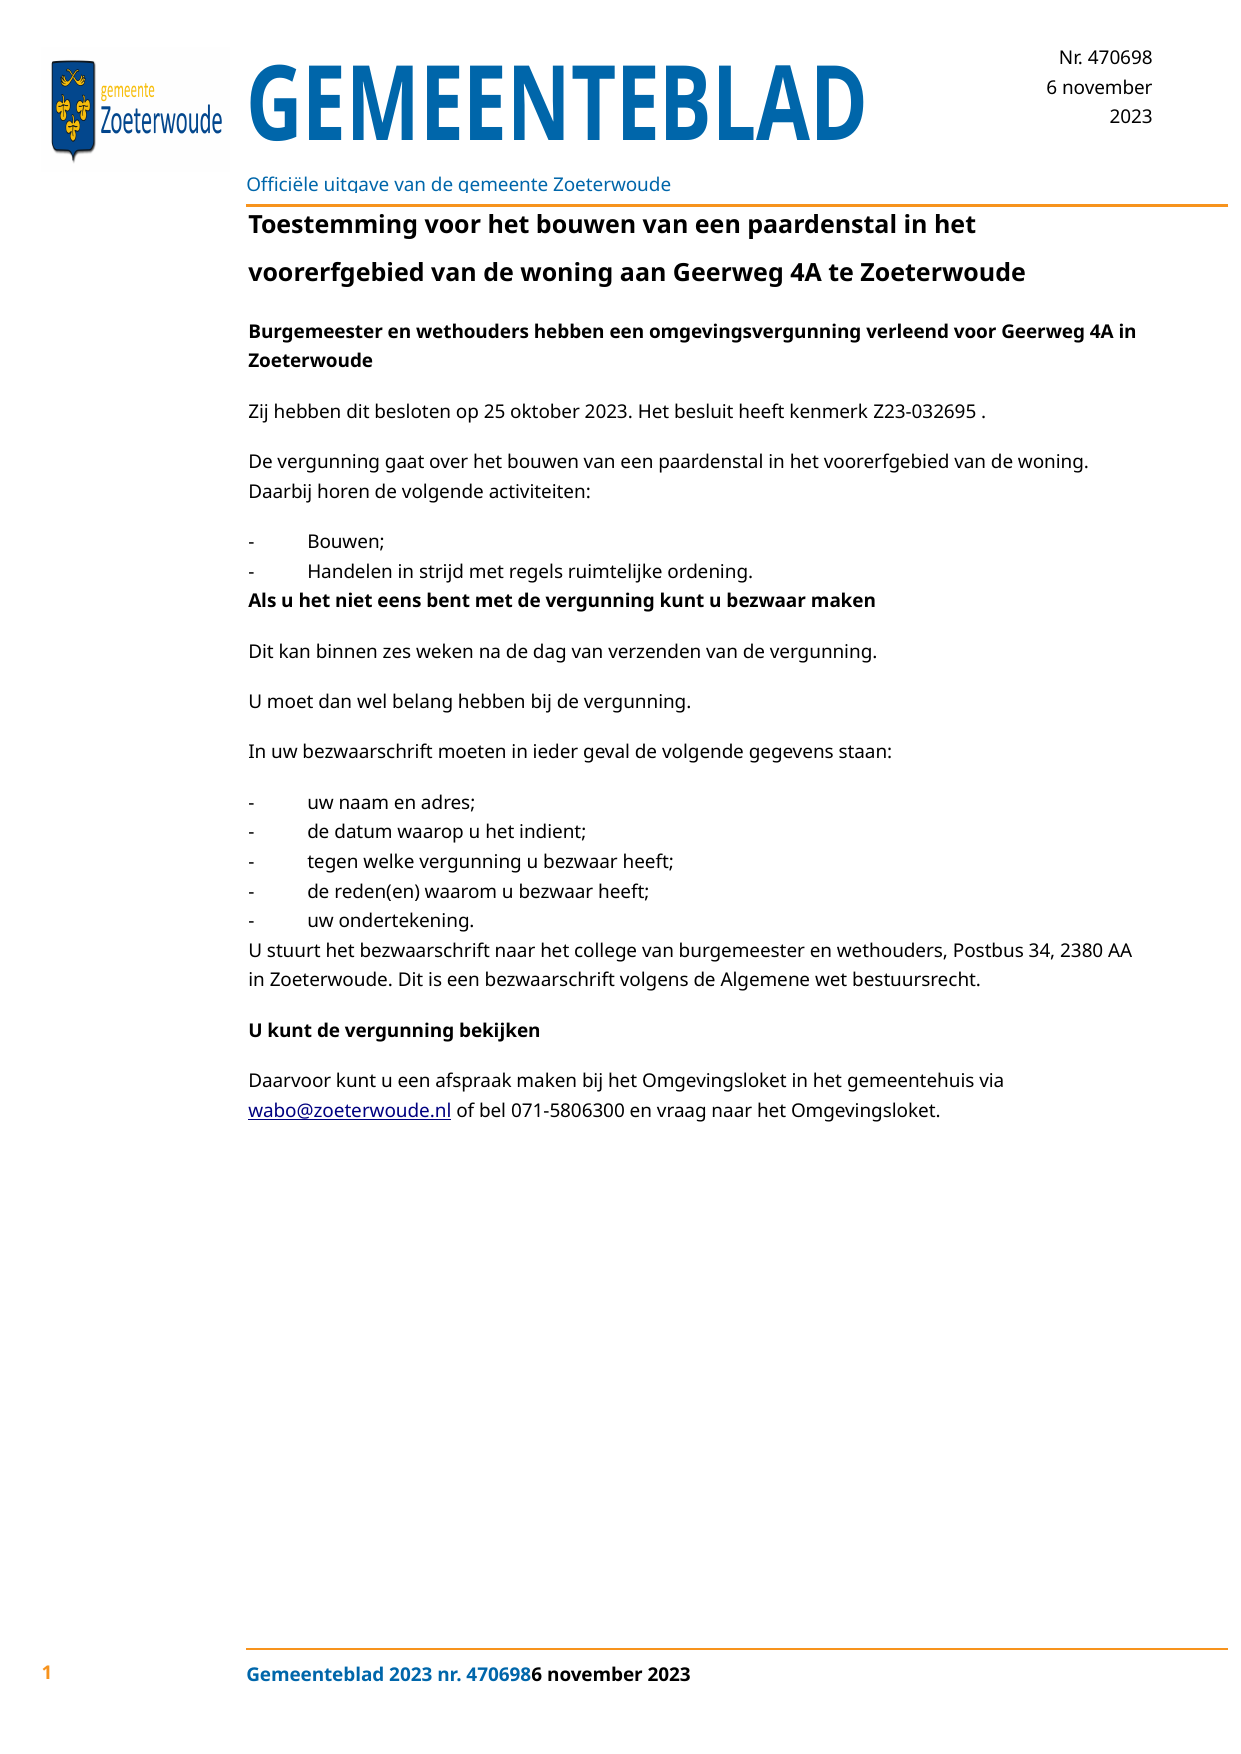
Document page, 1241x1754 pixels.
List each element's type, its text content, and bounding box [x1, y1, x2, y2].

text Toestemming voor het bouwen van een paardenstal in het voorerfgebied van de woning aan Geerweg 4A te Zoeterwoude [248, 207, 1152, 288]
text Daarvoor kunt u een afspraak maken bij het Omgevingsloket in het gemeentehuis via wabo@zoeterwoude.nl of bel 071-5806300 en vraag naar het Omgevingsloket. [248, 1067, 1152, 1123]
list Bouwen; [248, 528, 1152, 554]
text U moet dan wel belang hebben bij de vergunning. [248, 688, 1152, 714]
text U stuurt het bezwaarschrift naar het college van burgemeester en wethouders, Postbus 34, 2380 AA in Zoeterwoude. Dit is een bezwaarschrift volgens de Algemene wet bestuursrecht. [248, 937, 1152, 992]
text Zij hebben dit besloten op 25 oktober 2023. Het besluit heeft kenmerk Z23-032695 . [248, 398, 1152, 424]
picture [41, 47, 231, 172]
text Als u het niet eens bent met de vergunning kunt u bezwaar maken [248, 587, 1152, 613]
list de datum waarop u het indient; [248, 819, 1152, 844]
text Dit kan binnen zes weken na de dag van verzenden van de vergunning. [248, 638, 1152, 664]
text U kunt de vergunning bekijken [248, 1017, 1152, 1043]
text Burgemeester en wethouders hebben een omgevingsvergunning verleend voor Geerweg 4A in Zoeterwoude [248, 318, 1152, 373]
text In uw bezwaarschrift moeten in ieder geval de volgende gegevens staan: [248, 739, 1152, 764]
text De vergunning gaat over het bouwen van een paardenstal in het voorerfgebied van de woning. Daarbij horen de volgende activiteiten: [248, 448, 1152, 504]
list tegen welke vergunning u bezwaar heeft; [248, 848, 1152, 874]
list uw naam en adres; [248, 789, 1152, 815]
list Handelen in strijd met regels ruimtelijke ordening. [248, 558, 1152, 584]
list uw ondertekening. [248, 907, 1152, 933]
list de reden(en) waarom u bezwaar heeft; [248, 878, 1152, 904]
